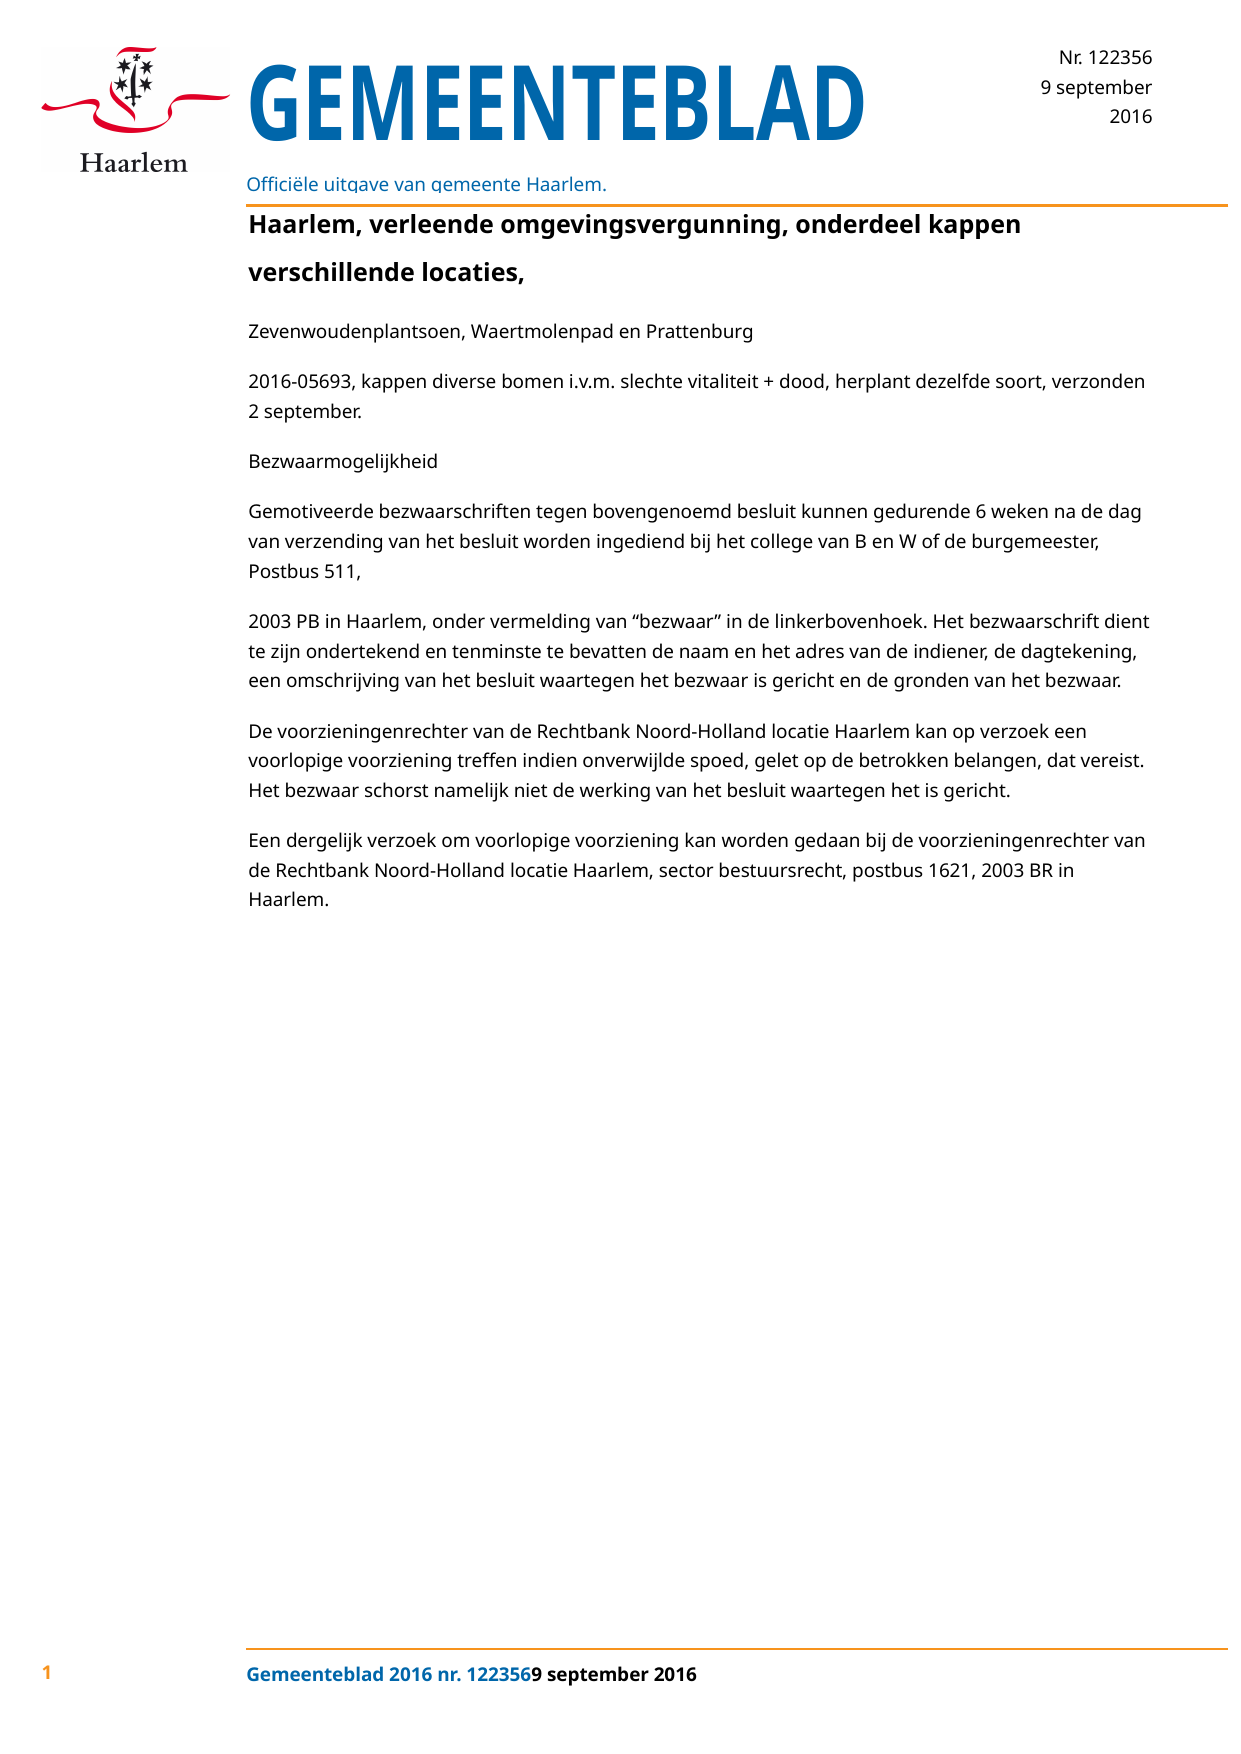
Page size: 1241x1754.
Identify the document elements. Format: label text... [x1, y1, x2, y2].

picture [41, 47, 231, 172]
text Haarlem, verleende omgevingsvergunning, onderdeel kappen verschillende locaties, [248, 207, 1152, 288]
text Gemotiveerde bezwaarschriften tegen bovengenoemd besluit kunnen gedurende 6 weken na de dag van verzending van het besluit worden ingediend bij het college van B en W of de burgemeester, Postbus 511, [248, 499, 1152, 584]
text 2016-05693, kappen diverse bomen i.v.m. slechte vitaliteit + dood, herplant dezelfde soort, verzonden 2 september. [248, 368, 1152, 424]
text Een dergelijk verzoek om voorlopige voorziening kan worden gedaan bij de voorzieningenrechter van de Rechtbank Noord-Holland locatie Haarlem, sector bestuursrecht, postbus 1621, 2003 BR in Haarlem. [248, 827, 1152, 912]
text 2003 PB in Haarlem, onder vermelding van “bezwaar” in de linkerbovenhoek. Het bezwaarschrift dient te zijn ondertekend en tenminste te bevatten de naam en het adres van de indiener, de dagtekening, een omschrijving van het besluit waartegen het bezwaar is gericht en de gronden van het bezwaar. [248, 608, 1152, 693]
text Zevenwoudenplantsoen, Waertmolenpad en Prattenburg [248, 318, 1152, 344]
text Bezwaarmogelijkheid [248, 448, 1152, 474]
text De voorzieningenrechter van de Rechtbank Noord-Holland locatie Haarlem kan op verzoek een voorlopige voorziening treffen indien onverwijlde spoed, gelet op de betrokken belangen, dat vereist. Het bezwaar schorst namelijk niet de werking van het besluit waartegen het is gericht. [248, 718, 1152, 803]
